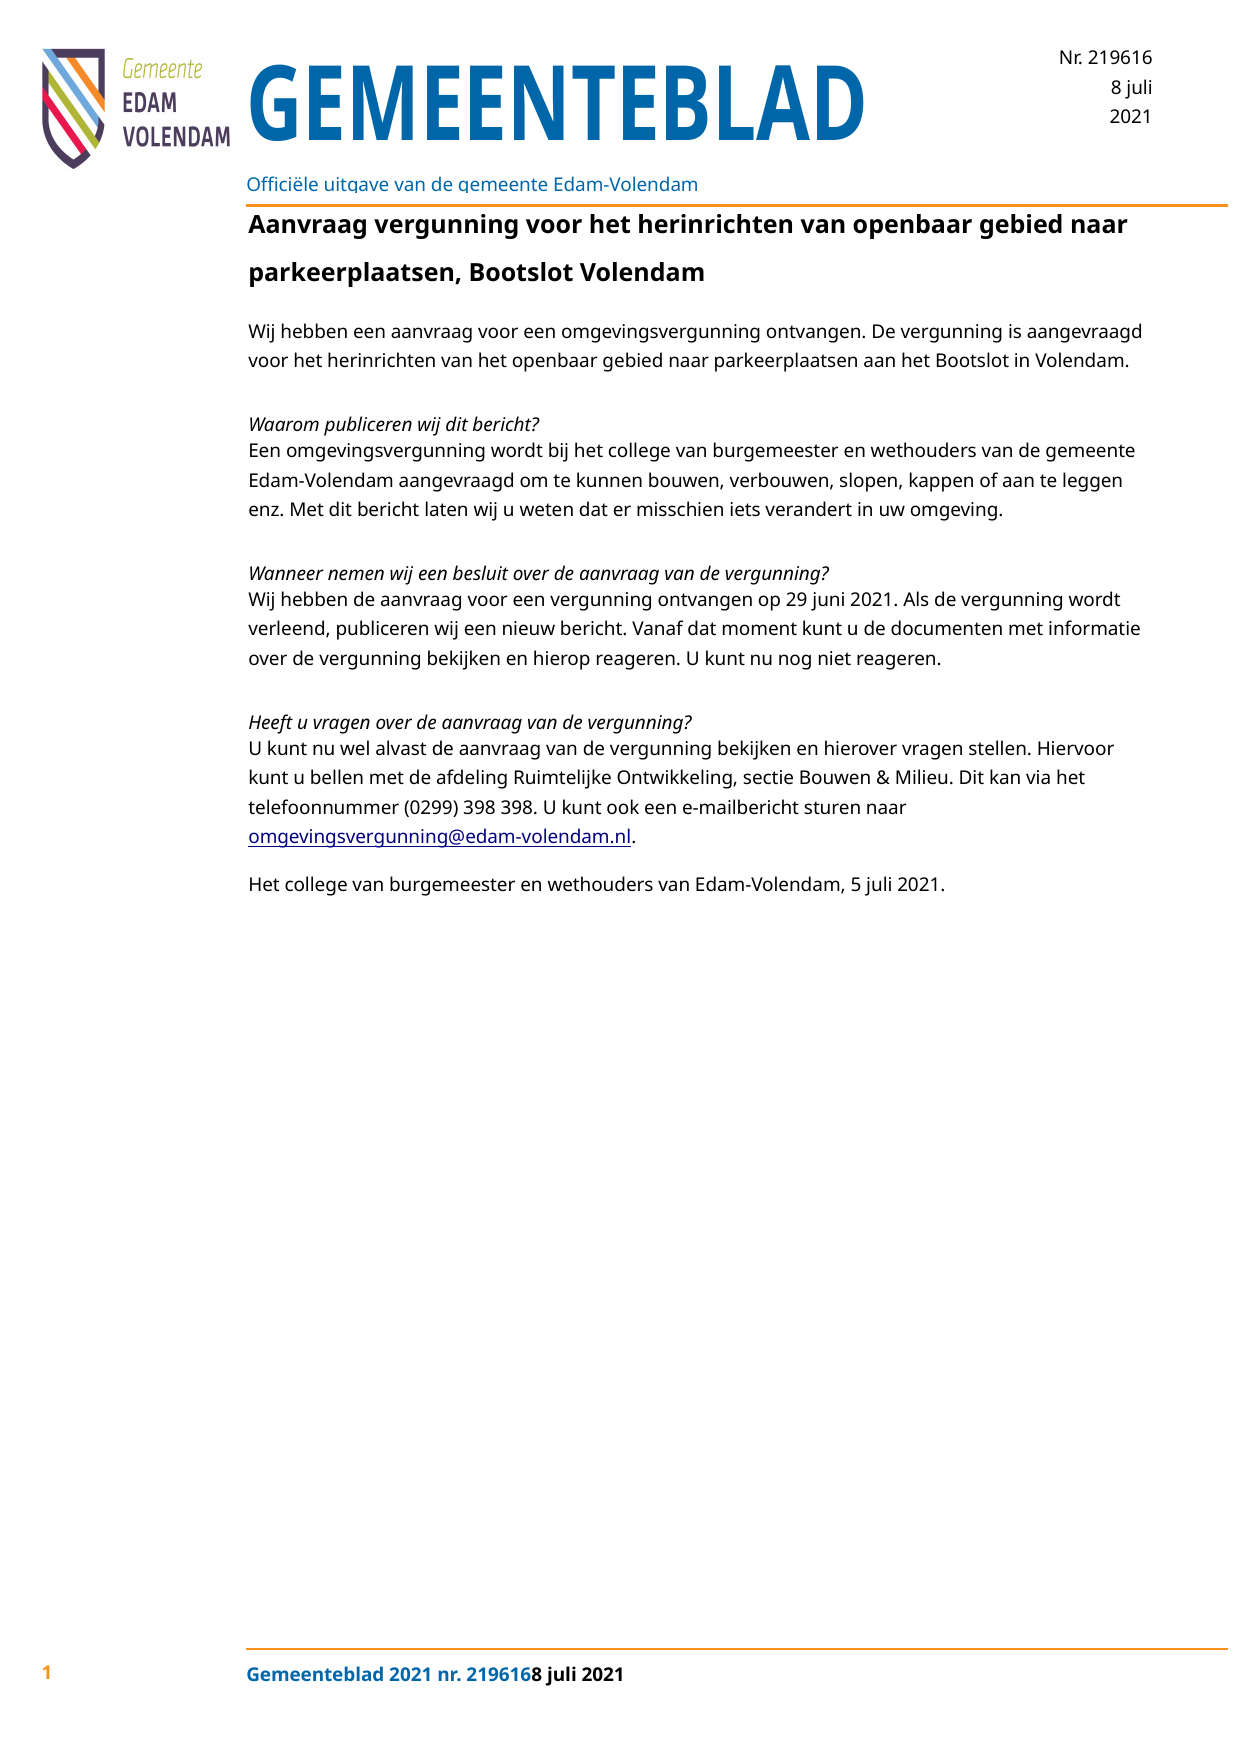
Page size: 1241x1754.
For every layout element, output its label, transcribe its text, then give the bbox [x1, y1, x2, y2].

picture [41, 47, 231, 172]
text Aanvraag vergunning voor het herinrichten van openbaar gebied naar parkeerplaatsen, Bootslot Volendam [248, 207, 1152, 288]
text Een omgevingsvergunning wordt bij het college van burgemeester en wethouders van de gemeente Edam-Volendam aangevraagd om te kunnen bouwen, verbouwen, slopen, kappen of aan te leggen enz. Met dit bericht laten wij u weten dat er misschien iets verandert in uw omgeving. [248, 437, 1152, 522]
text Wij hebben een aanvraag voor een omgevingsvergunning ontvangen. De vergunning is aangevraagd voor het herinrichten van het openbaar gebied naar parkeerplaatsen aan het Bootslot in Volendam. [248, 318, 1152, 373]
text Heeft u vragen over de aanvraag van de vergunning? [248, 709, 1152, 735]
text U kunt nu wel alvast de aanvraag van de vergunning bekijken en hierover vragen stellen. Hiervoor kunt u bellen met de afdeling Ruimtelijke Ontwikkeling, sectie Bouwen & Milieu. Dit kan via het telefoonnummer (0299) 398 398. U kunt ook een e-mailbericht sturen naar omgevingsvergunning@edam-volendam.nl. [248, 735, 1152, 849]
text Waarom publiceren wij dit bericht? [248, 411, 1152, 437]
text Wanneer nemen wij een besluit over de aanvraag van de vergunning? [248, 560, 1152, 586]
text Het college van burgemeester en wethouders van Edam-Volendam, 5 juli 2021. [248, 871, 1152, 897]
text Wij hebben de aanvraag voor een vergunning ontvangen op 29 juni 2021. Als de vergunning wordt verleend, publiceren wij een nieuw bericht. Vanaf dat moment kunt u de documenten met informatie over de vergunning bekijken en hierop reageren. U kunt nu nog niet reageren. [248, 586, 1152, 671]
